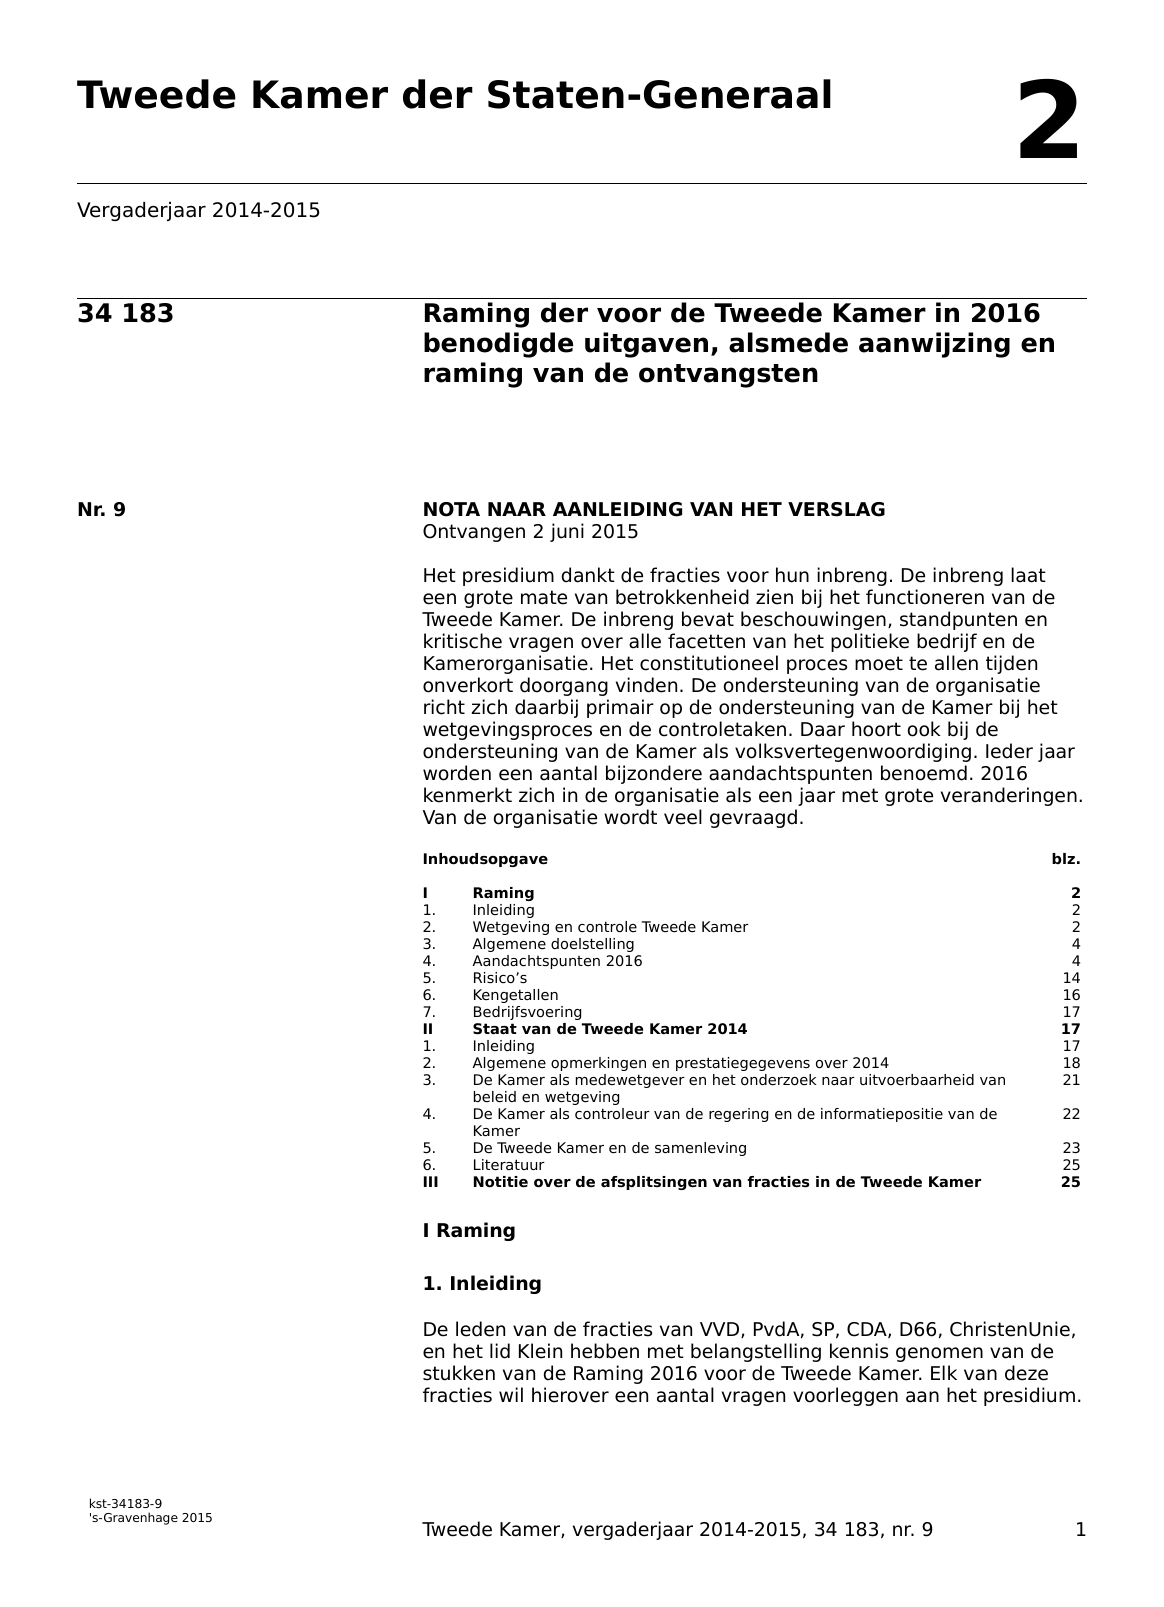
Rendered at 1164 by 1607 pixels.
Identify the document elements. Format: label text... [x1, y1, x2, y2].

table_cell Raming [467, 885, 1028, 902]
table_cell 2 [1028, 902, 1087, 919]
text De leden van de fracties van VVD, PvdA, SP, CDA, D66, ChristenUnie, en het lid Klein hebben met belangstelling kennis genomen van de stukken van de Raming 2016 voor de Tweede Kamer. Elk van deze fracties wil hierover een aantal vragen voorleggen aan het presidium. [422, 1319, 1087, 1407]
table_cell Inleiding [467, 902, 1028, 919]
table_cell Kengetallen [467, 987, 1028, 1004]
table_header 2 [886, 59, 1087, 183]
text Het presidium dankt de fracties voor hun inbreng. De inbreng laat een grote mate van betrokkenheid zien bij het functioneren van de Tweede Kamer. De inbreng bevat beschouwingen, standpunten en kritische vragen over alle facetten van het politieke bedrijf en de Kamerorganisatie. Het constitutioneel proces moet te allen tijden onverkort doorgang vinden. De ondersteuning van de organisatie richt zich daarbij primair op de ondersteuning van de Kamer bij het wetgevingsproces en de controletaken. Daar hoort ook bij de ondersteuning van de Kamer als volksvertegenwoordiging. Ieder jaar worden een aantal bijzondere aandachtspunten benoemd. 2016 kenmerkt zich in de organisatie als een jaar met grote veranderingen. Van de organisatie wordt veel gevraagd. [422, 565, 1087, 829]
table_cell [422, 868, 467, 885]
table_header Tweede Kamer der Staten-Generaal [77, 59, 886, 183]
table_cell 6. [422, 987, 467, 1004]
table_cell 4 [1028, 953, 1087, 970]
table_cell 5. [422, 1140, 467, 1156]
table_cell De Kamer als controleur van de regering en de informatiepositie van de Kamer [467, 1106, 1028, 1139]
table_cell De Tweede Kamer en de samenleving [467, 1140, 1028, 1156]
subtitle 1. Inleiding [422, 1272, 1087, 1294]
text Ontvangen 2 juni 2015 [422, 521, 1087, 543]
table_cell 17 [1028, 1004, 1087, 1021]
text kst-34183-9 [88, 1497, 323, 1511]
table_cell III [422, 1174, 467, 1190]
table_cell 2. [422, 1055, 467, 1072]
table_cell Literatuur [467, 1156, 1028, 1173]
table_cell Wetgeving en controle Tweede Kamer [467, 919, 1028, 936]
table_cell Bedrijfsvoering [467, 1004, 1028, 1021]
table_cell 3. [422, 936, 467, 953]
table_cell 6. [422, 1156, 467, 1173]
table_cell 2 [1028, 885, 1087, 902]
table_cell 5. [422, 970, 467, 987]
table_cell 14 [1028, 970, 1087, 987]
table_cell 4. [422, 953, 467, 970]
table_cell 7. [422, 1004, 467, 1021]
table_cell 21 [1028, 1072, 1087, 1106]
table_cell 25 [1028, 1174, 1087, 1190]
table_cell Aandachtspunten 2016 [467, 953, 1028, 970]
subtitle Nr. 9 NOTA NAAR AANLEIDING VAN HET VERSLAG [77, 499, 1087, 521]
table_header blz. [1028, 851, 1087, 868]
table_cell II [422, 1021, 467, 1038]
subtitle 34 183 Raming der voor de Tweede Kamer in 2016 benodigde uitgaven, alsmede aanwijzing en raming van de ontvangsten [77, 299, 1087, 388]
table_cell Vergaderjaar 2014-2015 [77, 184, 1087, 298]
table_cell Staat van de Tweede Kamer 2014 [467, 1021, 1028, 1038]
subtitle I Raming [422, 1220, 1087, 1242]
table_cell Algemene opmerkingen en prestatiegegevens over 2014 [467, 1055, 1028, 1072]
table_cell Risico’s [467, 970, 1028, 987]
table_cell 25 [1028, 1156, 1087, 1173]
table_cell 4 [1028, 936, 1087, 953]
table_cell 17 [1028, 1038, 1087, 1054]
table_cell I [422, 885, 467, 902]
table_cell 16 [1028, 987, 1087, 1004]
table_cell 23 [1028, 1140, 1087, 1156]
table_cell Algemene doelstelling [467, 936, 1028, 953]
table_cell 22 [1028, 1106, 1087, 1139]
table_cell [467, 868, 1028, 885]
table_cell 2 [1028, 919, 1087, 936]
table_cell 1. [422, 1038, 467, 1054]
text 's-Gravenhage 2015 [88, 1511, 323, 1525]
table_cell Inleiding [467, 1038, 1028, 1054]
table_cell De Kamer als medewetgever en het onderzoek naar uitvoerbaarheid van beleid en wetgeving [467, 1072, 1028, 1106]
table_cell Notitie over de afsplitsingen van fracties in de Tweede Kamer [467, 1174, 1028, 1190]
table_cell 1. [422, 902, 467, 919]
table_cell [1028, 868, 1087, 885]
table_header Inhoudsopgave [422, 851, 1028, 868]
table_cell 3. [422, 1072, 467, 1106]
table_cell 17 [1028, 1021, 1087, 1038]
table_cell 2. [422, 919, 467, 936]
table_cell 4. [422, 1106, 467, 1139]
table_cell 18 [1028, 1055, 1087, 1072]
